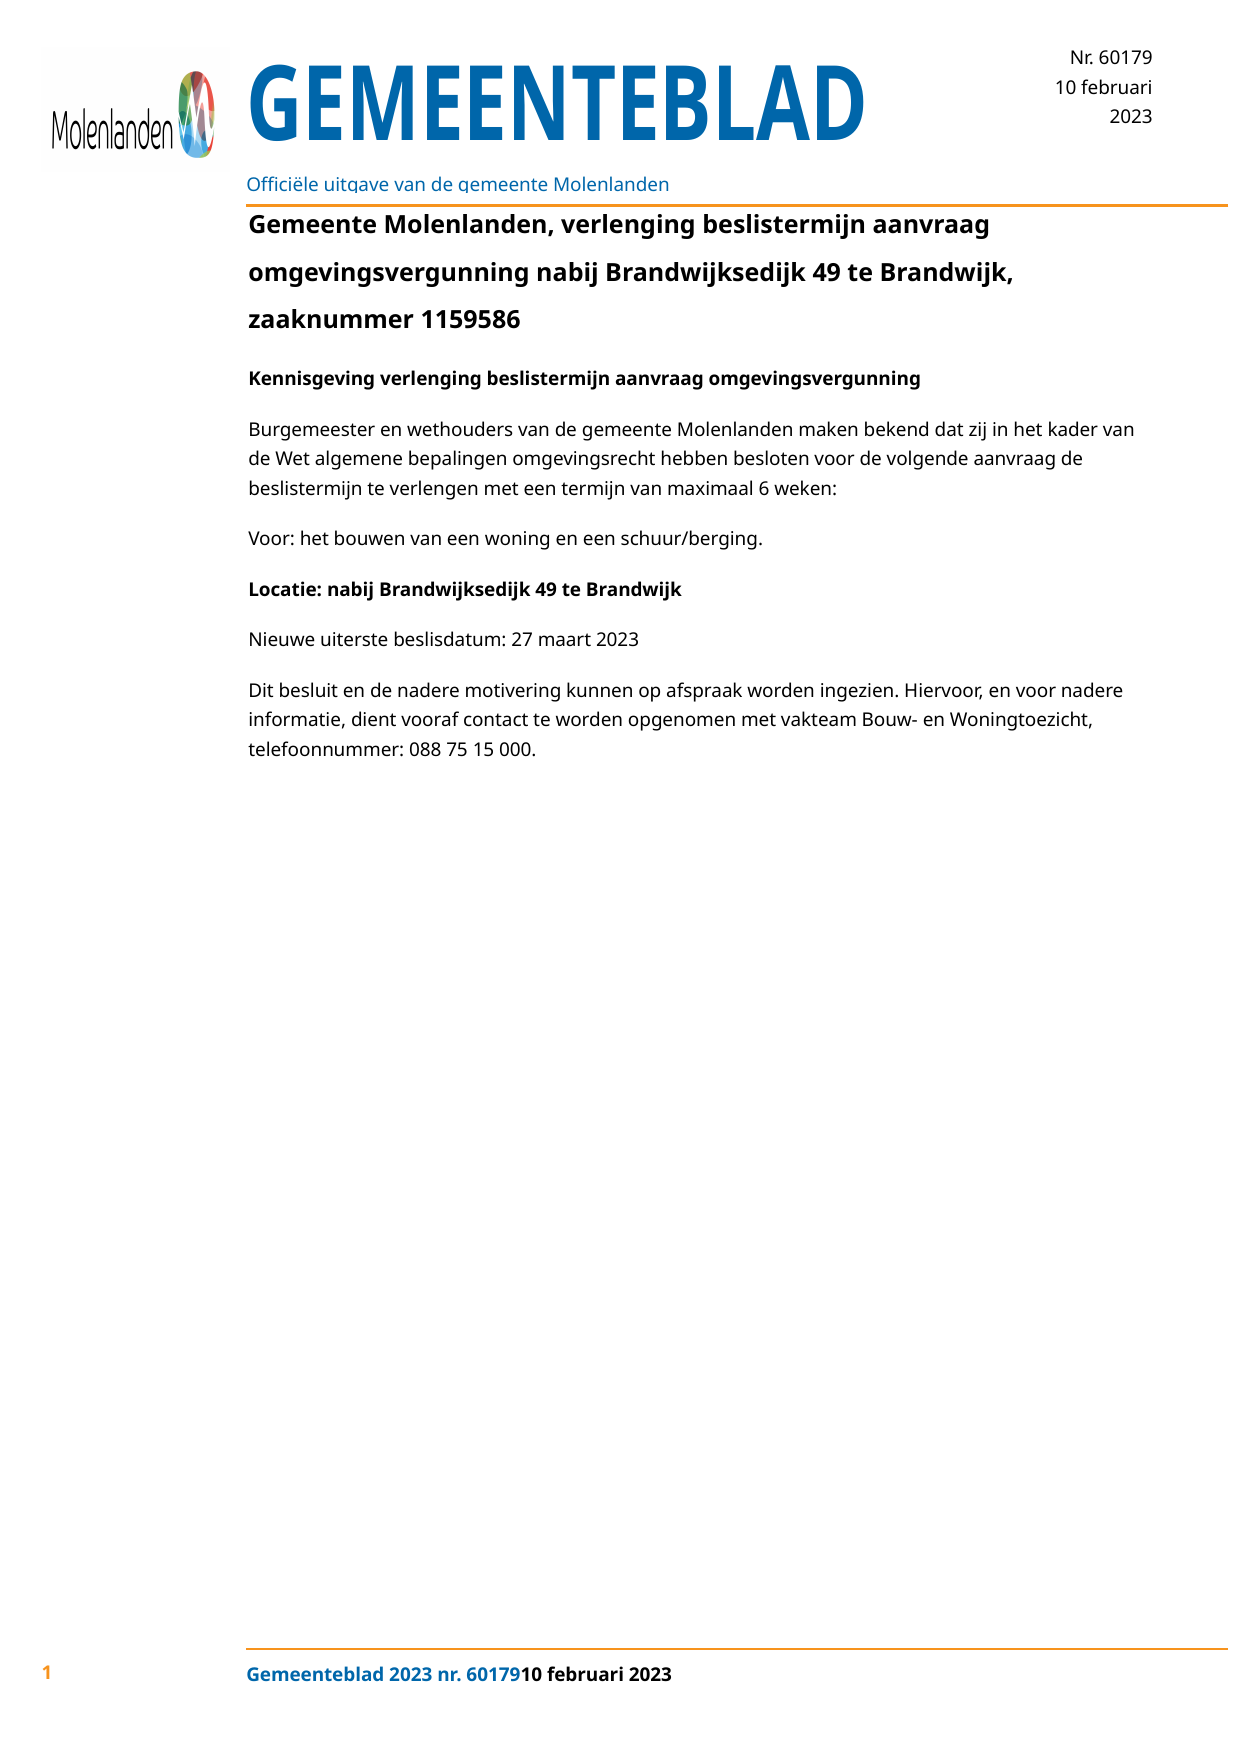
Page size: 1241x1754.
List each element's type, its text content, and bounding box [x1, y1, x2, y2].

text Kennisgeving verlenging beslistermijn aanvraag omgevingsvergunning [248, 366, 1152, 391]
text Locatie: nabij Brandwijksedijk 49 te Brandwijk [248, 576, 1152, 602]
text Nieuwe uiterste beslisdatum: 27 maart 2023 [248, 626, 1152, 652]
text Gemeente Molenlanden, verlenging beslistermijn aanvraag omgevingsvergunning nabij Brandwijksedijk 49 te Brandwijk, zaaknummer 1159586 [248, 207, 1152, 336]
text Voor: het bouwen van een woning en een schuur/berging. [248, 526, 1152, 551]
picture [41, 47, 231, 172]
text Dit besluit en de nadere motivering kunnen op afspraak worden ingezien. Hiervoor, en voor nadere informatie, dient vooraf contact te worden opgenomen met vakteam Bouw- en Woningtoezicht, telefoonnummer: 088 75 15 000. [248, 677, 1152, 762]
text Burgemeester en wethouders van de gemeente Molenlanden maken bekend dat zij in het kader van de Wet algemene bepalingen omgevingsrecht hebben besloten voor de volgende aanvraag de beslistermijn te verlengen met een termijn van maximaal 6 weken: [248, 416, 1152, 501]
